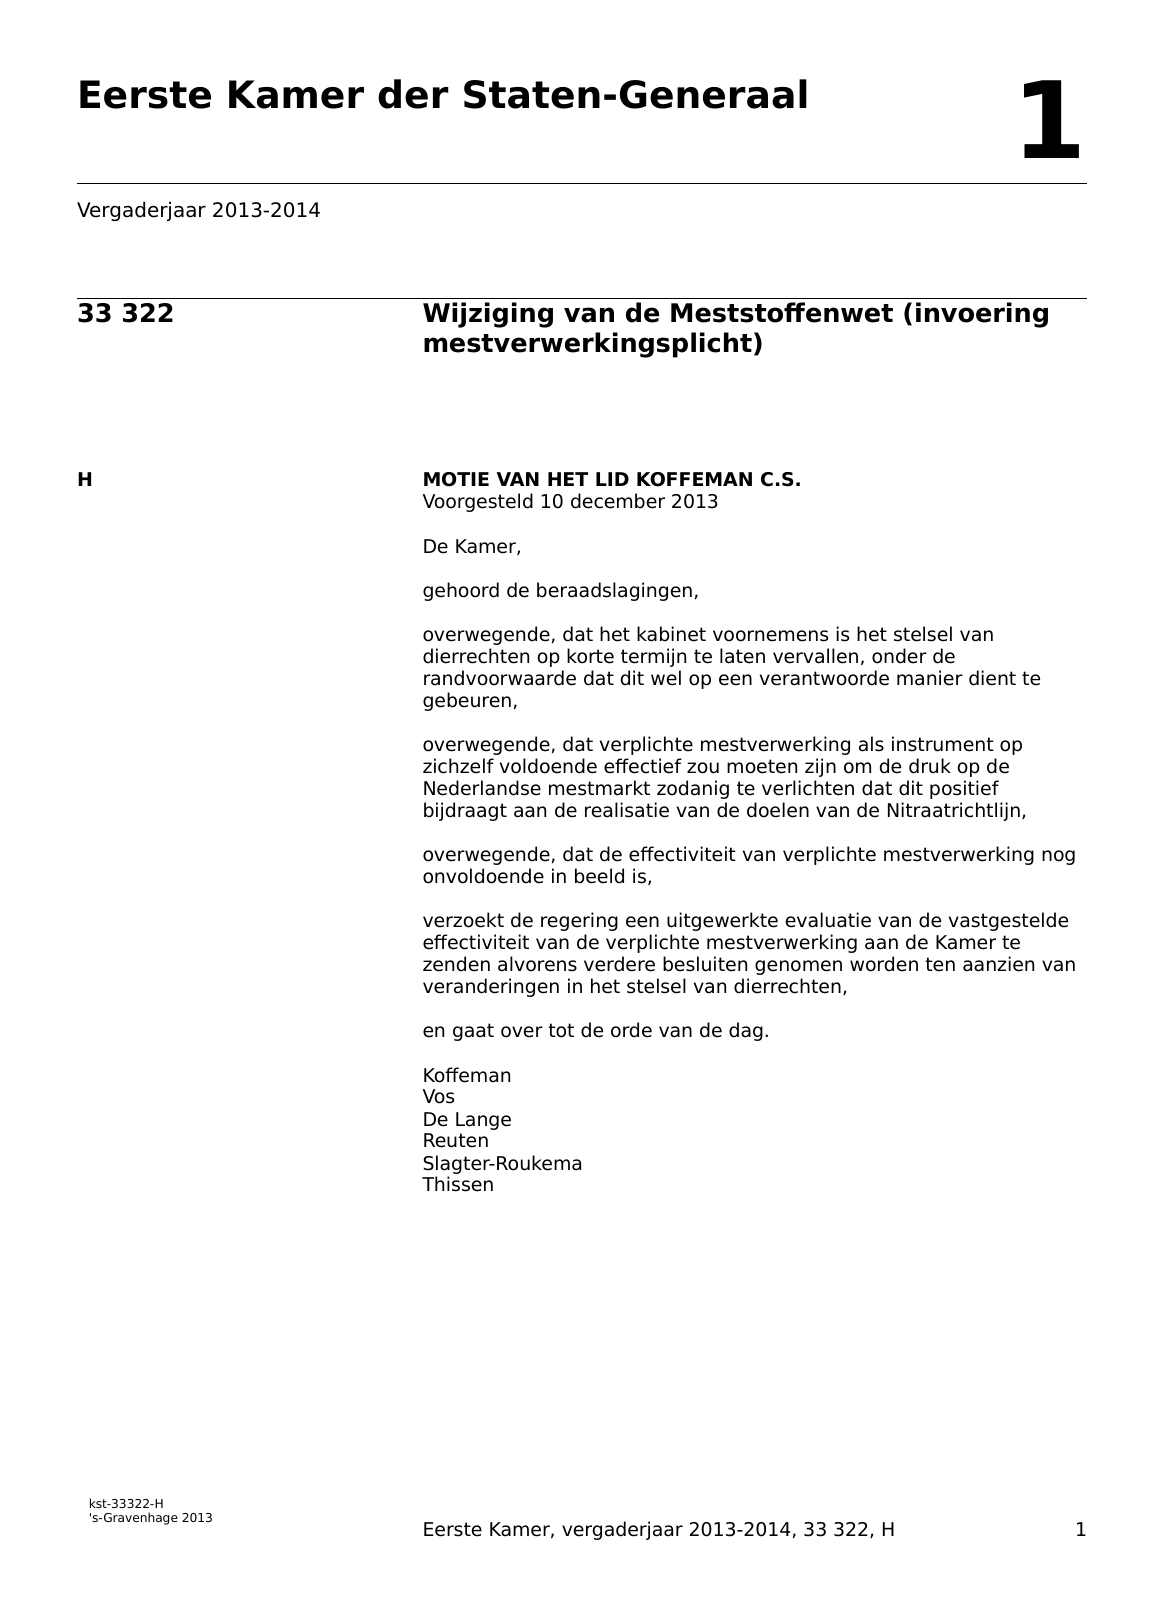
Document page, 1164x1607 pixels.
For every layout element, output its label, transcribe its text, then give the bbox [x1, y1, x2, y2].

table_header Eerste Kamer der Staten-Generaal [77, 59, 886, 183]
text Reuten [422, 1130, 1087, 1152]
text Voorgesteld 10 december 2013 [422, 491, 1087, 513]
table_cell Vergaderjaar 2013-2014 [77, 184, 1087, 298]
text De Lange [422, 1108, 1087, 1130]
text kst-33322-H [88, 1497, 323, 1511]
text overwegende, dat verplichte mestverwerking als instrument op zichzelf voldoende effectief zou moeten zijn om de druk op de Nederlandse mestmarkt zodanig te verlichten dat dit positief bijdraagt aan de realisatie van de doelen van de Nitraatrichtlijn, [422, 734, 1087, 822]
text overwegende, dat het kabinet voornemens is het stelsel van dierrechten op korte termijn te laten vervallen, onder de randvoorwaarde dat dit wel op een verantwoorde manier dient te gebeuren, [422, 624, 1087, 712]
text Slagter-Roukema [422, 1152, 1087, 1174]
text overwegende, dat de effectiviteit van verplichte mestverwerking nog onvoldoende in beeld is, [422, 844, 1087, 888]
text gehoord de beraadslagingen, [422, 580, 1087, 602]
text 's-Gravenhage 2013 [88, 1511, 323, 1525]
subtitle H MOTIE VAN HET LID KOFFEMAN C.S. [77, 469, 1087, 491]
text De Kamer, [422, 536, 1087, 557]
text verzoekt de regering een uitgewerkte evaluatie van de vastgestelde effectiviteit van de verplichte mestverwerking aan de Kamer te zenden alvorens verdere besluiten genomen worden ten aanzien van veranderingen in het stelsel van dierrechten, [422, 910, 1087, 998]
text Thissen [422, 1174, 1087, 1196]
text Koffeman [422, 1064, 1087, 1086]
text en gaat over tot de orde van de dag. [422, 1020, 1087, 1042]
text Vos [422, 1086, 1087, 1108]
subtitle 33 322 Wijziging van de Meststoffenwet (invoering mestverwerkingsplicht) [77, 299, 1087, 358]
table_header 1 [886, 59, 1087, 183]
